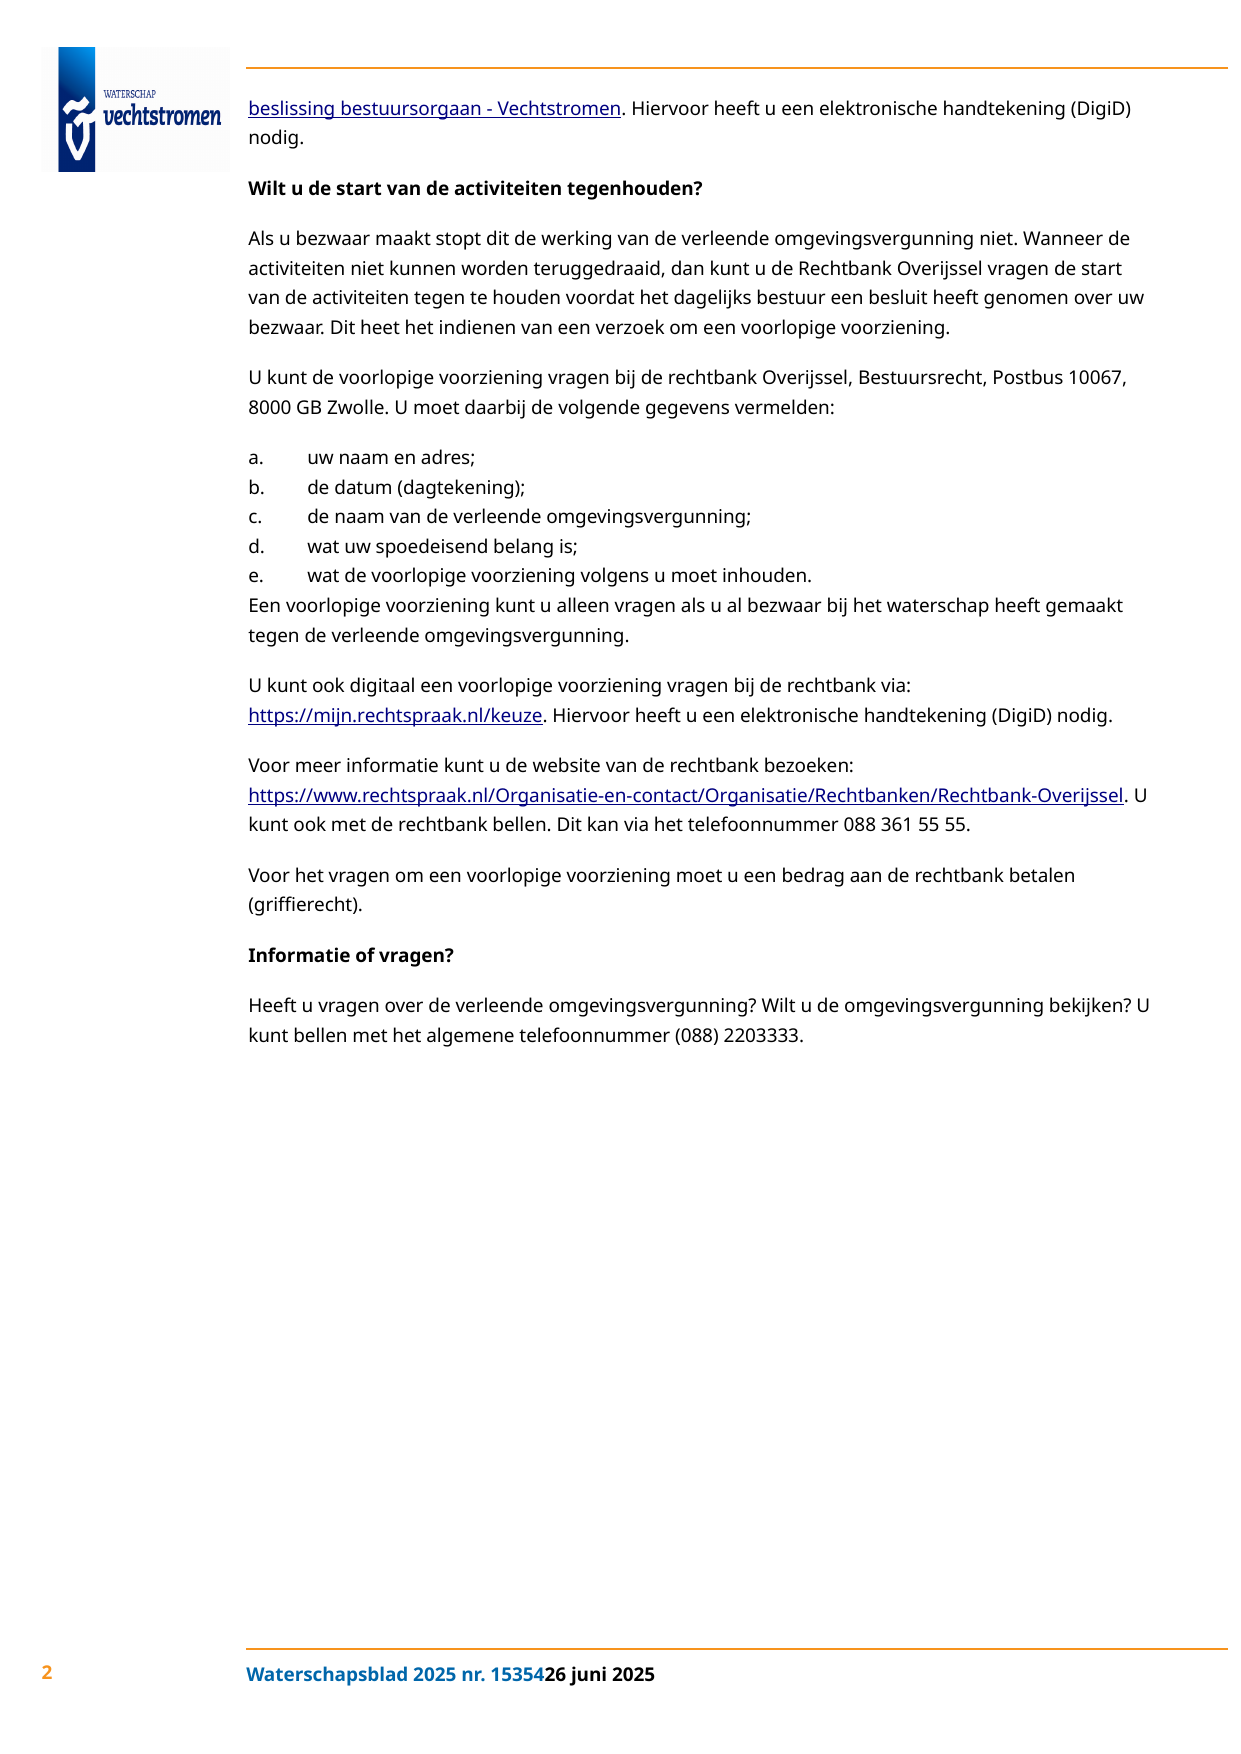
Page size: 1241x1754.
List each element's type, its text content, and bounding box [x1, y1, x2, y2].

text Voor meer informatie kunt u de website van de rechtbank bezoeken: https://www.rechtspraak.nl/Organisatie-en-contact/Organisatie/Rechtbanken/Rechtbank-Overijssel. U kunt ook met de rechtbank bellen. Dit kan via het telefoonnummer 088 361 55 55. [248, 752, 1152, 837]
text beslissing bestuursorgaan - Vechtstromen. Hiervoor heeft u een elektronische handtekening (DigiD) nodig. [248, 95, 1152, 150]
list wat de voorlopige voorziening volgens u moet inhouden. [248, 563, 1152, 588]
text Heeft u vragen over de verleende omgevingsvergunning? Wilt u de omgevingsvergunning bekijken? U kunt bellen met het algemene telefoonnummer (088) 2203333. [248, 992, 1152, 1048]
text U kunt de voorlopige voorziening vragen bij de rechtbank Overijssel, Bestuursrecht, Postbus 10067, 8000 GB Zwolle. U moet daarbij de volgende gegevens vermelden: [248, 364, 1152, 420]
text Een voorlopige voorziening kunt u alleen vragen als u al bezwaar bij het waterschap heeft gemaakt tegen de verleende omgevingsvergunning. [248, 592, 1152, 648]
text Informatie of vragen? [248, 942, 1152, 968]
text U kunt ook digitaal een voorlopige voorziening vragen bij de rechtbank via: https://mijn.rechtspraak.nl/keuze. Hiervoor heeft u een elektronische handtekening (DigiD) nodig. [248, 672, 1152, 728]
text Wilt u de start van de activiteiten tegenhouden? [248, 175, 1152, 201]
list de datum (dagtekening); [248, 474, 1152, 500]
text Als u bezwaar maakt stopt dit de werking van de verleende omgevingsvergunning niet. Wanneer de activiteiten niet kunnen worden teruggedraaid, dan kunt u de Rechtbank Overijssel vragen de start van de activiteiten tegen te houden voordat het dagelijks bestuur een besluit heeft genomen over uw bezwaar. Dit heet het indienen van een verzoek om een voorlopige voorziening. [248, 225, 1152, 340]
list uw naam en adres; [248, 444, 1152, 470]
picture [41, 47, 231, 172]
text Voor het vragen om een voorlopige voorziening moet u een bedrag aan de rechtbank betalen (griffierecht). [248, 862, 1152, 917]
list wat uw spoedeisend belang is; [248, 533, 1152, 559]
list de naam van de verleende omgevingsvergunning; [248, 503, 1152, 529]
